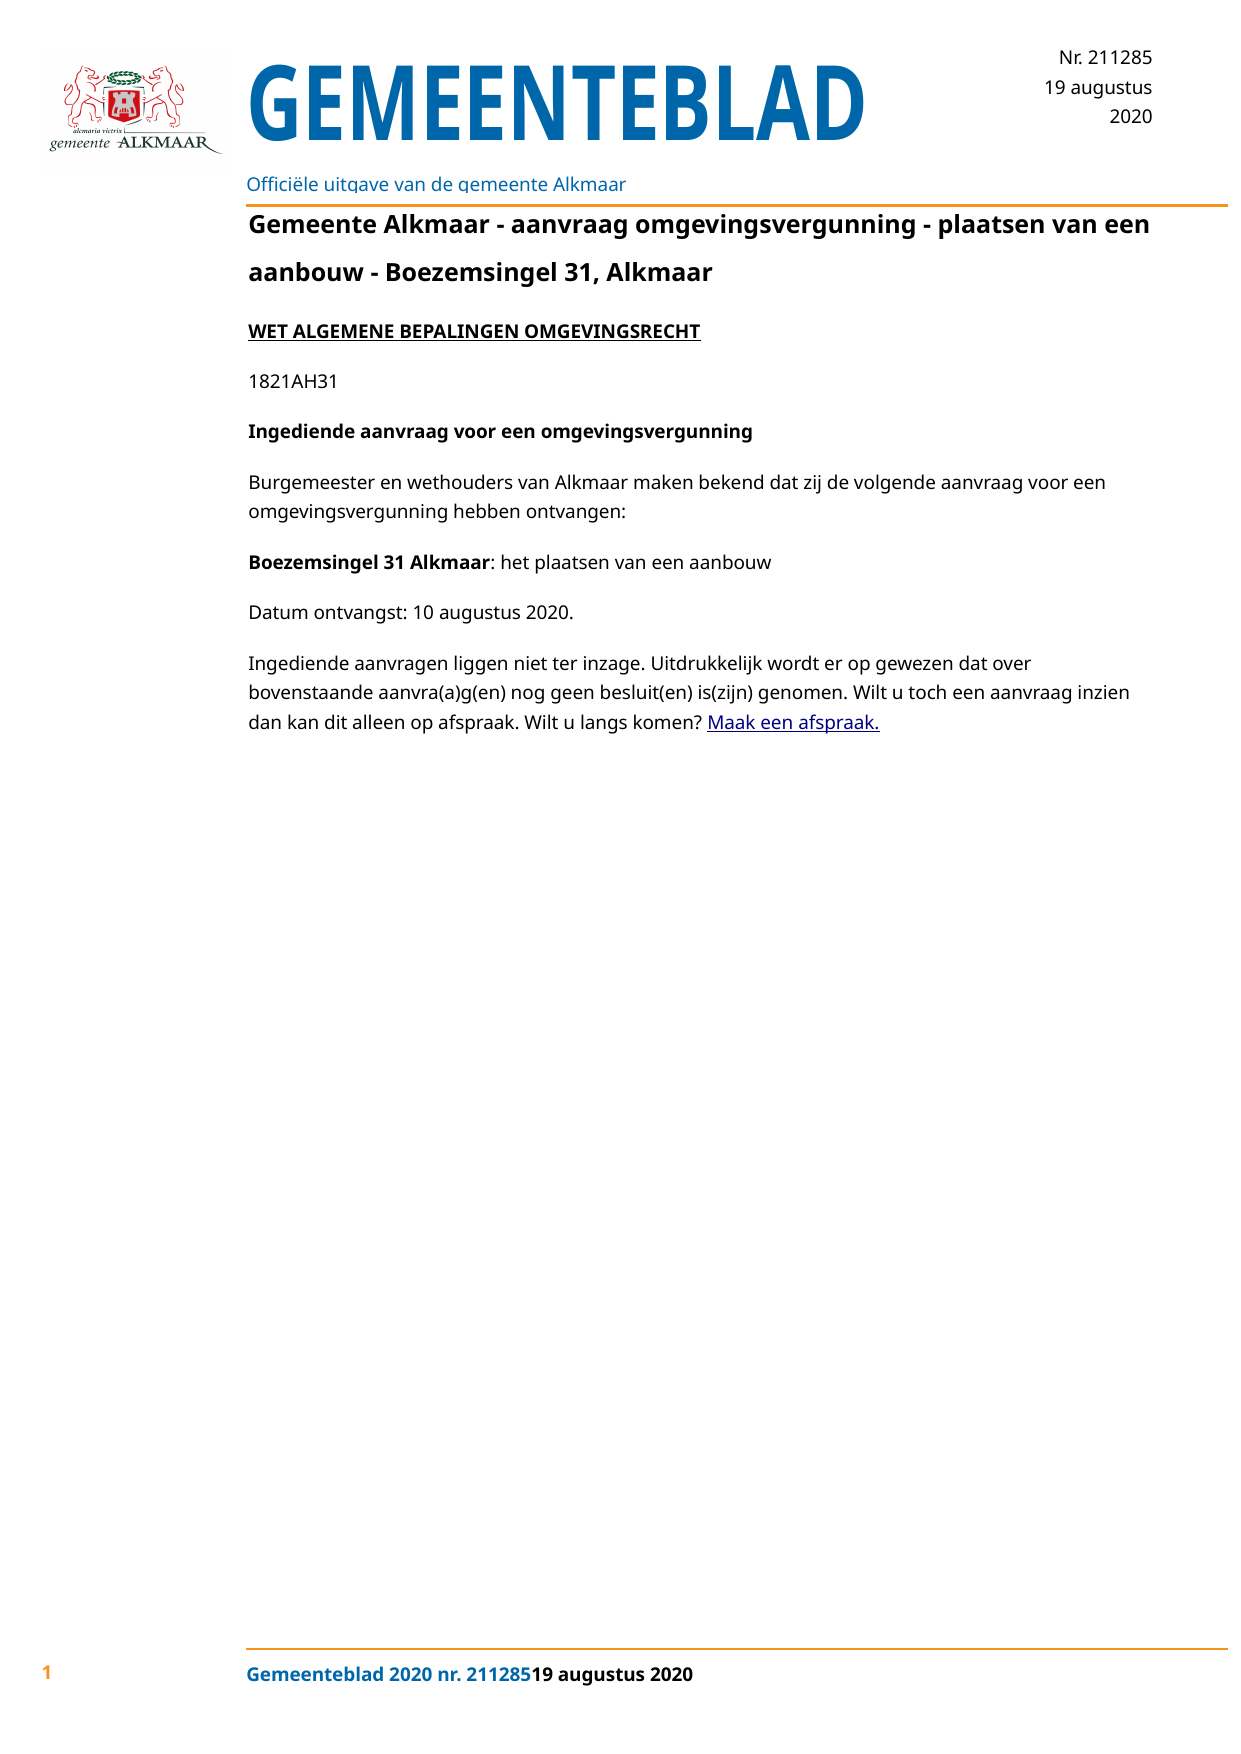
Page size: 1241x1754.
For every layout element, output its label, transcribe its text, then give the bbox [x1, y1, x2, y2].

text Datum ontvangst: 10 augustus 2020. [248, 599, 1152, 625]
text 1821AH31 [248, 368, 1152, 394]
text WET ALGEMENE BEPALINGEN OMGEVINGSRECHT [248, 318, 1152, 344]
text Ingediende aanvraag voor een omgevingsvergunning [248, 419, 1152, 444]
text Ingediende aanvragen liggen niet ter inzage. Uitdrukkelijk wordt er op gewezen dat over bovenstaande aanvra(a)g(en) nog geen besluit(en) is(zijn) genomen. Wilt u toch een aanvraag inzien dan kan dit alleen op afspraak. Wilt u langs komen? Maak een afspraak. [248, 650, 1152, 735]
text Gemeente Alkmaar - aanvraag omgevingsvergunning - plaatsen van een aanbouw - Boezemsingel 31, Alkmaar [248, 207, 1152, 288]
picture [41, 47, 231, 172]
text Burgemeester en wethouders van Alkmaar maken bekend dat zij de volgende aanvraag voor een omgevingsvergunning hebben ontvangen: [248, 469, 1152, 524]
text Boezemsingel 31 Alkmaar: het plaatsen van een aanbouw [248, 549, 1152, 575]
